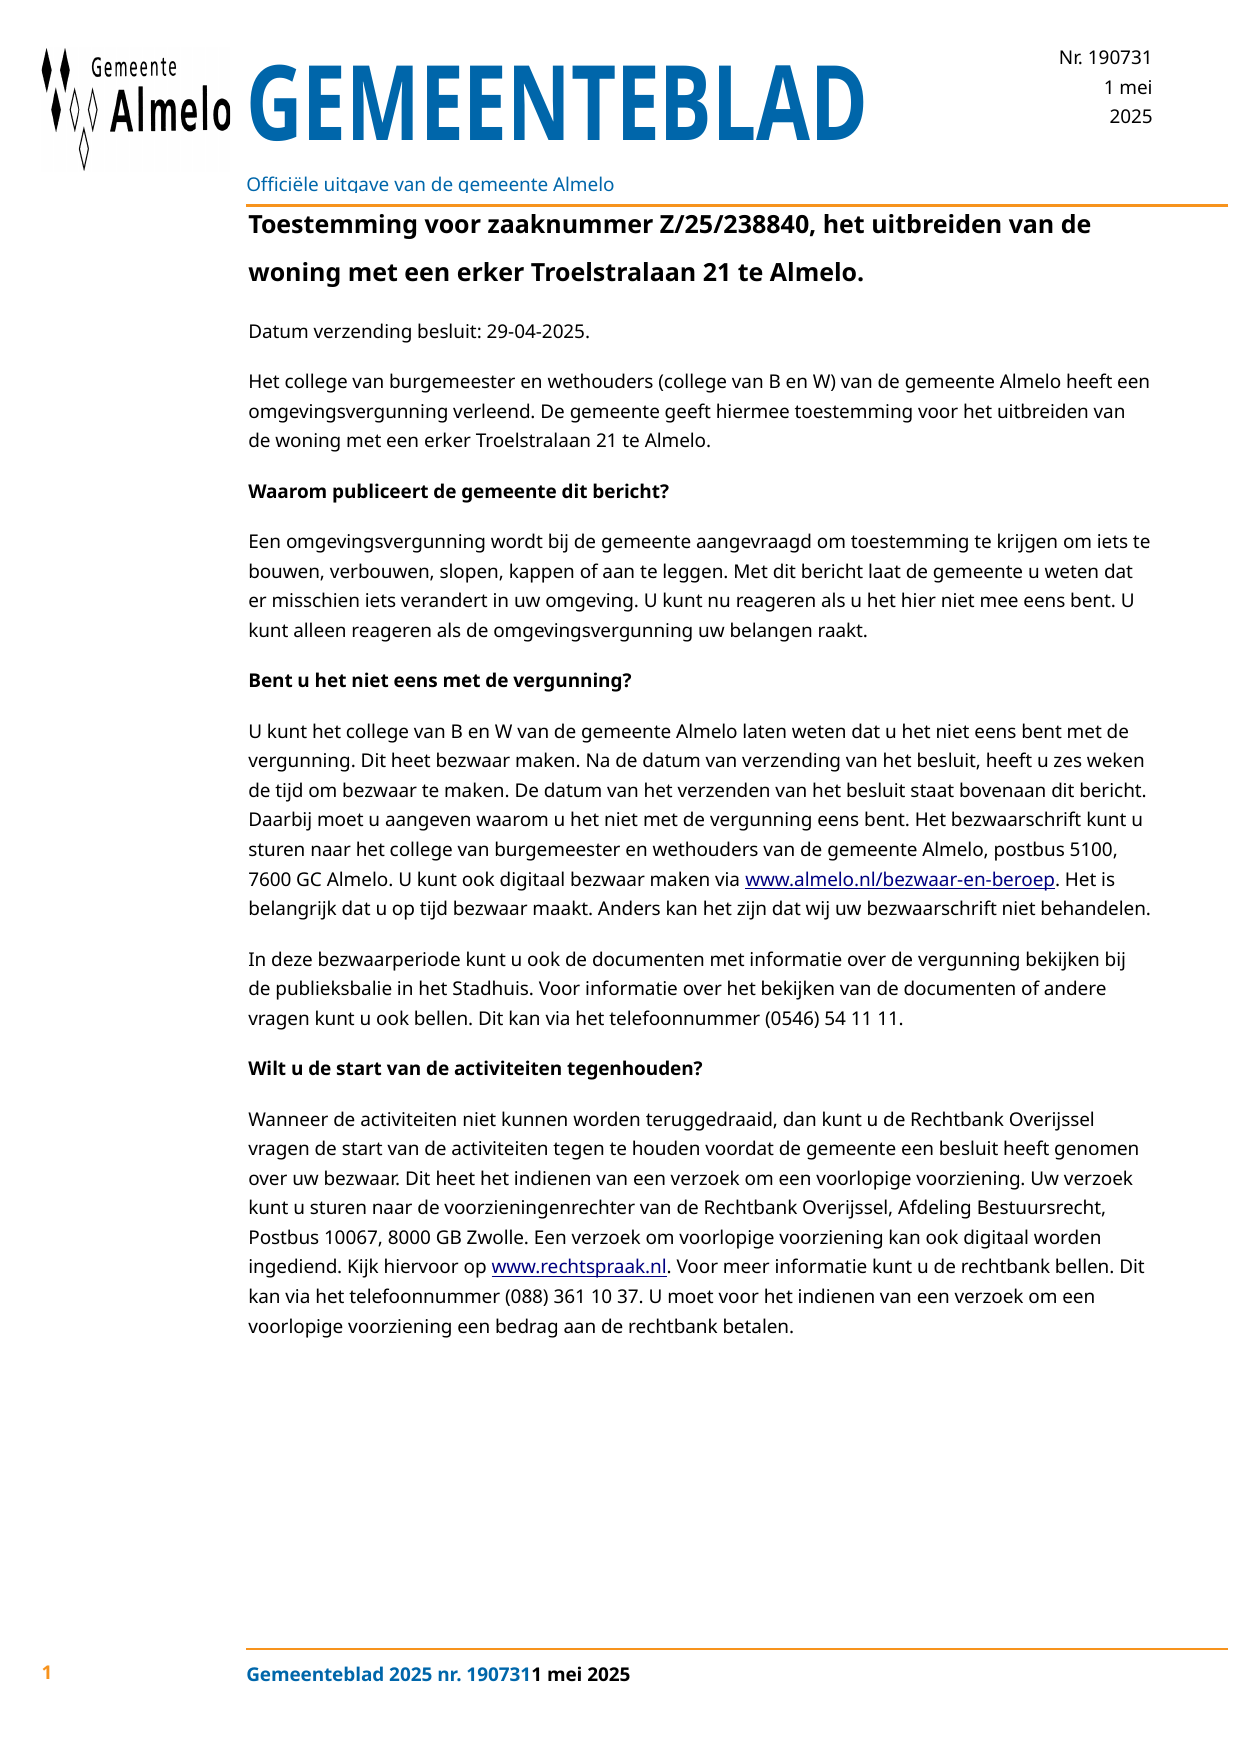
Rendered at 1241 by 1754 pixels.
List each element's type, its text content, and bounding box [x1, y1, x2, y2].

text In deze bezwaarperiode kunt u ook de documenten met informatie over de vergunning bekijken bij de publieksbalie in het Stadhuis. Voor informatie over het bekijken van de documenten of andere vragen kunt u ook bellen. Dit kan via het telefoonnummer (0546) 54 11 11. [248, 946, 1152, 1031]
text Bent u het niet eens met de vergunning? [248, 667, 1152, 693]
text Wanneer de activiteiten niet kunnen worden teruggedraaid, dan kunt u de Rechtbank Overijssel vragen de start van de activiteiten tegen te houden voordat de gemeente een besluit heeft genomen over uw bezwaar. Dit heet het indienen van een verzoek om een voorlopige voorziening. Uw verzoek kunt u sturen naar de voorzieningenrechter van de Rechtbank Overijssel, Afdeling Bestuursrecht, Postbus 10067, 8000 GB Zwolle. Een verzoek om voorlopige voorziening kan ook digitaal worden ingediend. Kijk hiervoor op www.rechtspraak.nl. Voor meer informatie kunt u de rechtbank bellen. Dit kan via het telefoonnummer (088) 361 10 37. U moet voor het indienen van een verzoek om een voorlopige voorziening een bedrag aan de rechtbank betalen. [248, 1106, 1152, 1339]
text Het college van burgemeester en wethouders (college van B en W) van de gemeente Almelo heeft een omgevingsvergunning verleend. De gemeente geeft hiermee toestemming voor het uitbreiden van de woning met een erker Troelstralaan 21 te Almelo. [248, 368, 1152, 453]
text U kunt het college van B en W van de gemeente Almelo laten weten dat u het niet eens bent met de vergunning. Dit heet bezwaar maken. Na de datum van verzending van het besluit, heeft u zes weken de tijd om bezwaar te maken. De datum van het verzenden van het besluit staat bovenaan dit bericht. Daarbij moet u aangeven waarom u het niet met de vergunning eens bent. Het bezwaarschrift kunt u sturen naar het college van burgemeester en wethouders van de gemeente Almelo, postbus 5100, 7600 GC Almelo. U kunt ook digitaal bezwaar maken via www.almelo.nl/bezwaar-en-beroep. Het is belangrijk dat u op tijd bezwaar maakt. Anders kan het zijn dat wij uw bezwaarschrift niet behandelen. [248, 718, 1152, 921]
text Een omgevingsvergunning wordt bij de gemeente aangevraagd om toestemming te krijgen om iets te bouwen, verbouwen, slopen, kappen of aan te leggen. Met dit bericht laat de gemeente u weten dat er misschien iets verandert in uw omgeving. U kunt nu reageren als u het hier niet mee eens bent. U kunt alleen reageren als de omgevingsvergunning uw belangen raakt. [248, 528, 1152, 643]
text Wilt u de start van de activiteiten tegenhouden? [248, 1055, 1152, 1081]
text Toestemming voor zaaknummer Z/25/238840, het uitbreiden van de woning met een erker Troelstralaan 21 te Almelo. [248, 207, 1152, 288]
text Datum verzending besluit: 29-04-2025. [248, 318, 1152, 344]
picture [41, 47, 231, 172]
text Waarom publiceert de gemeente dit bericht? [248, 478, 1152, 504]
